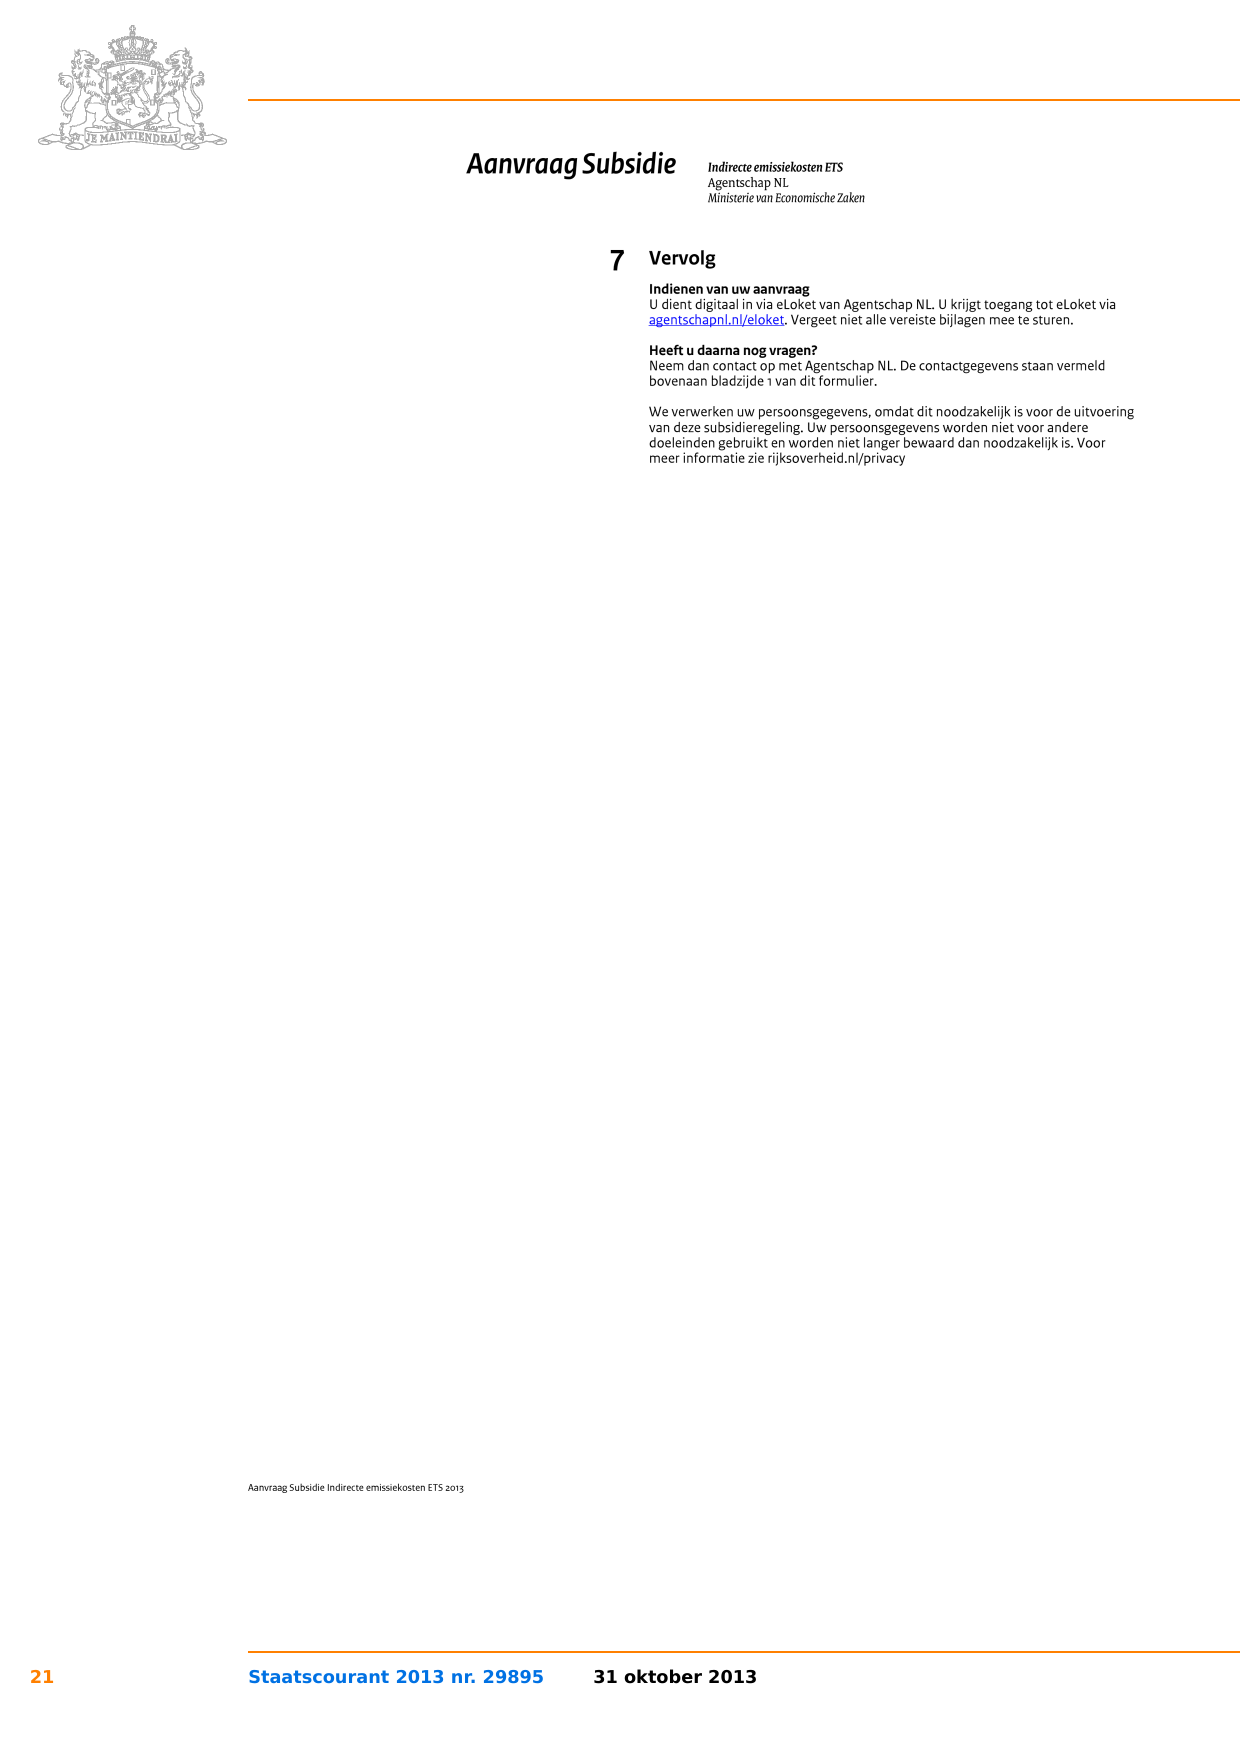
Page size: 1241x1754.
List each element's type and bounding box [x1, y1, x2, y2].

picture [248, 151, 1134, 1493]
picture [38, 25, 227, 150]
